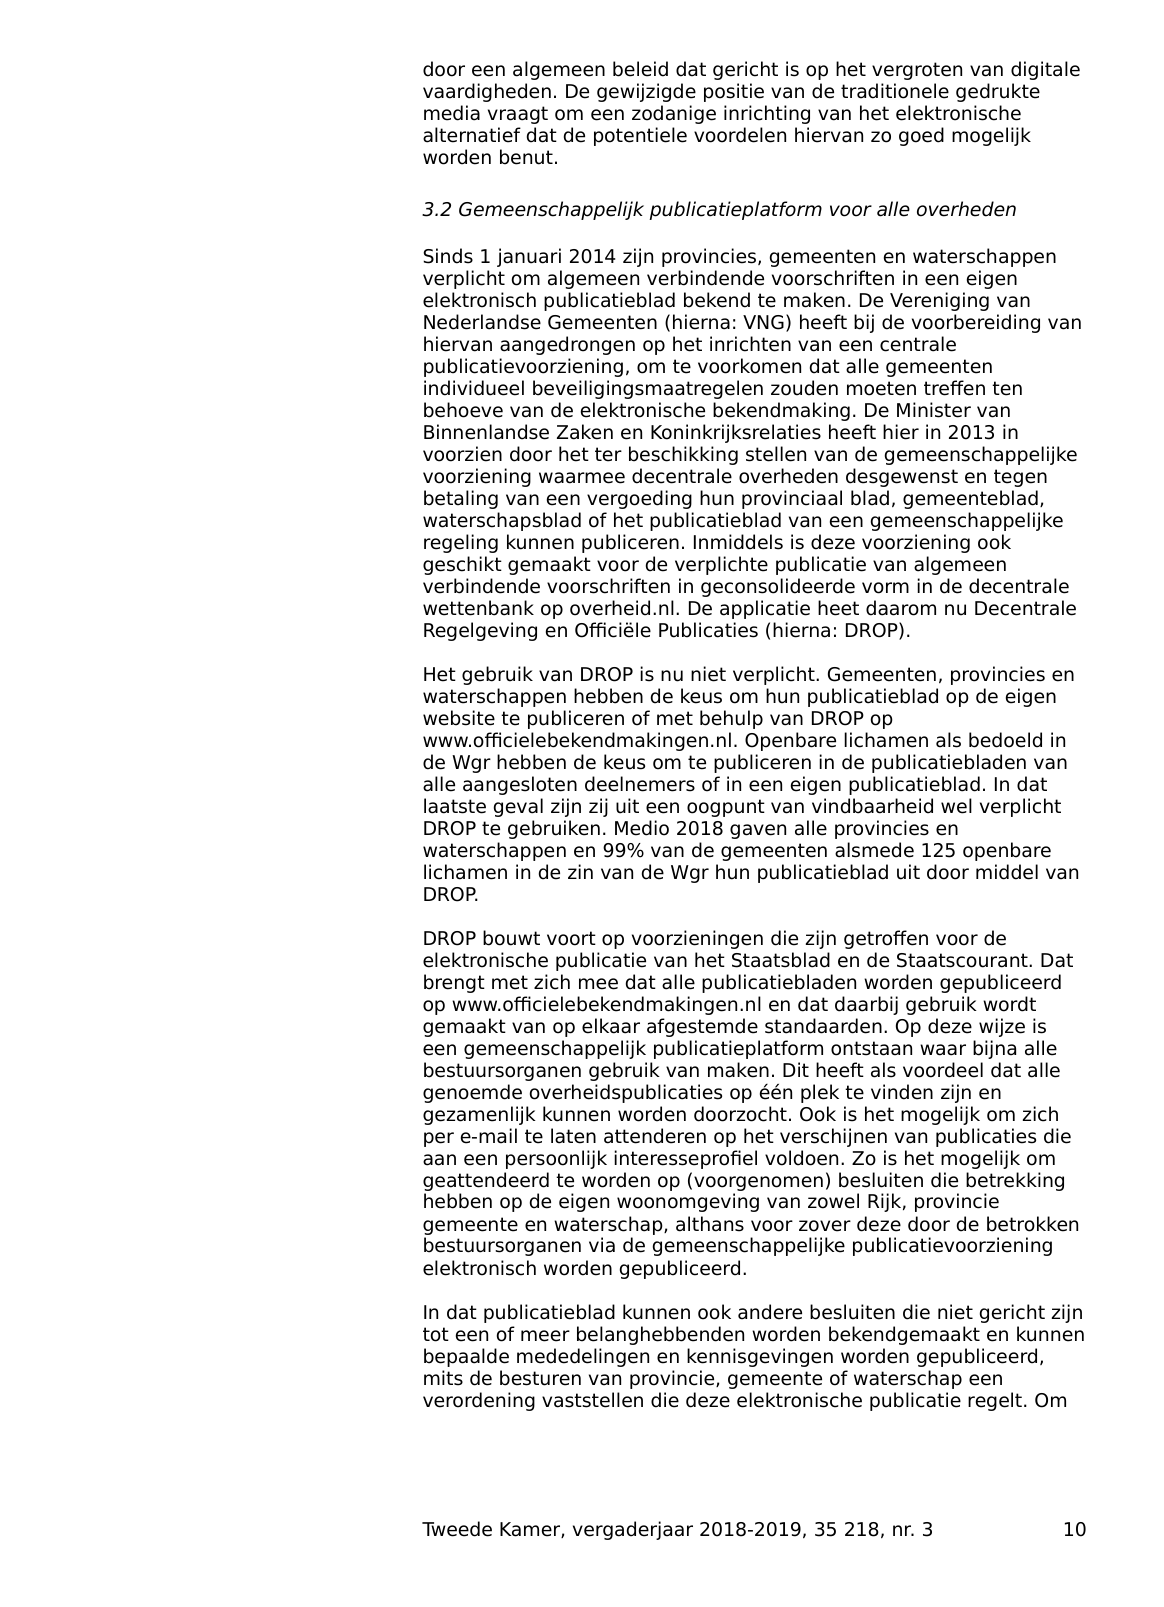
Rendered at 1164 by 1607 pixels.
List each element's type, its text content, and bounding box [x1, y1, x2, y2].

text Sinds 1 januari 2014 zijn provincies, gemeenten en waterschappen verplicht om algemeen verbindende voorschriften in een eigen elektronisch publicatieblad bekend te maken. De Vereniging van Nederlandse Gemeenten (hierna: VNG) heeft bij de voorbereiding van hiervan aangedrongen op het inrichten van een centrale publicatievoorziening, om te voorkomen dat alle gemeenten individueel beveiligingsmaatregelen zouden moeten treffen ten behoeve van de elektronische bekendmaking. De Minister van Binnenlandse Zaken en Koninkrijksrelaties heeft hier in 2013 in voorzien door het ter beschikking stellen van de gemeenschappelijke voorziening waarmee decentrale overheden desgewenst en tegen betaling van een vergoeding hun provinciaal blad, gemeenteblad, waterschapsblad of het publicatieblad van een gemeenschappelijke regeling kunnen publiceren. Inmiddels is deze voorziening ook geschikt gemaakt voor de verplichte publicatie van algemeen verbindende voorschriften in geconsolideerde vorm in de decentrale wettenbank op overheid.nl. De applicatie heet daarom nu Decentrale Regelgeving en Officiële Publicaties (hierna: DROP). [422, 246, 1087, 642]
text Het gebruik van DROP is nu niet verplicht. Gemeenten, provincies en waterschappen hebben de keus om hun publicatieblad op de eigen website te publiceren of met behulp van DROP op www.officielebekendmakingen.nl. Openbare lichamen als bedoeld in de Wgr hebben de keus om te publiceren in de publicatiebladen van alle aangesloten deelnemers of in een eigen publicatieblad. In dat laatste geval zijn zij uit een oogpunt van vindbaarheid wel verplicht DROP te gebruiken. Medio 2018 gaven alle provincies en waterschappen en 99% van de gemeenten alsmede 125 openbare lichamen in de zin van de Wgr hun publicatieblad uit door middel van DROP. [422, 664, 1087, 906]
subtitle 3.2 Gemeenschappelijk publicatieplatform voor alle overheden [422, 199, 1087, 221]
text door een algemeen beleid dat gericht is op het vergroten van digitale vaardigheden. De gewijzigde positie van de traditionele gedrukte media vraagt om een zodanige inrichting van het elektronische alternatief dat de potentiele voordelen hiervan zo goed mogelijk worden benut. [422, 59, 1087, 169]
text DROP bouwt voort op voorzieningen die zijn getroffen voor de elektronische publicatie van het Staatsblad en de Staatscourant. Dat brengt met zich mee dat alle publicatiebladen worden gepubliceerd op www.officielebekendmakingen.nl en dat daarbij gebruik wordt gemaakt van op elkaar afgestemde standaarden. Op deze wijze is een gemeenschappelijk publicatieplatform ontstaan waar bijna alle bestuursorganen gebruik van maken. Dit heeft als voordeel dat alle genoemde overheidspublicaties op één plek te vinden zijn en gezamenlijk kunnen worden doorzocht. Ook is het mogelijk om zich per e-mail te laten attenderen op het verschijnen van publicaties die aan een persoonlijk interesseprofiel voldoen. Zo is het mogelijk om geattendeerd te worden op (voorgenomen) besluiten die betrekking hebben op de eigen woonomgeving van zowel Rijk, provincie gemeente en waterschap, althans voor zover deze door de betrokken bestuursorganen via de gemeenschappelijke publicatievoorziening elektronisch worden gepubliceerd. [422, 928, 1087, 1279]
text In dat publicatieblad kunnen ook andere besluiten die niet gericht zijn tot een of meer belanghebbenden worden bekendgemaakt en kunnen bepaalde mededelingen en kennisgevingen worden gepubliceerd, mits de besturen van provincie, gemeente of waterschap een verordening vaststellen die deze elektronische publicatie regelt. Om [422, 1302, 1087, 1411]
